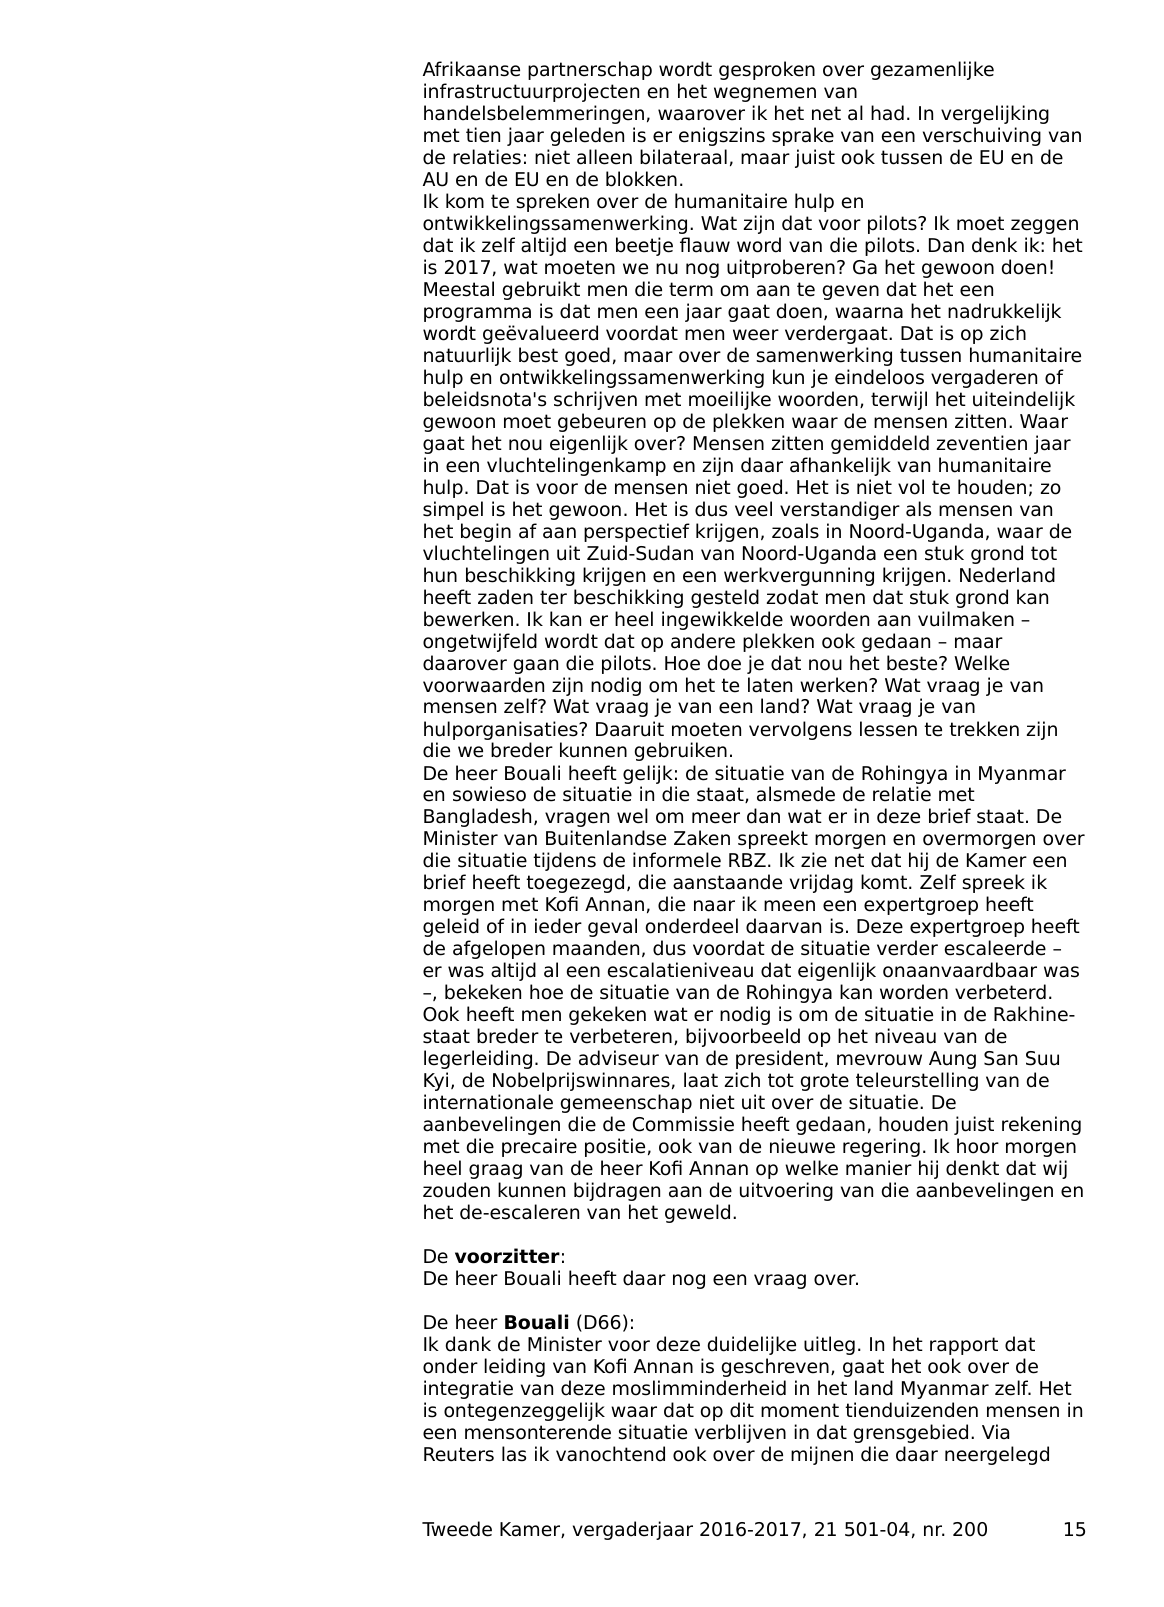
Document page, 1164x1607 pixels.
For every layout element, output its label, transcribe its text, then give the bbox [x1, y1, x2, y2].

text De heer Bouali heeft daar nog een vraag over. [422, 1268, 1087, 1290]
text Ik kom te spreken over de humanitaire hulp en ontwikkelingssamenwerking. Wat zijn dat voor pilots? Ik moet zeggen dat ik zelf altijd een beetje flauw word van die pilots. Dan denk ik: het is 2017, wat moeten we nu nog uitproberen? Ga het gewoon doen! Meestal gebruikt men die term om aan te geven dat het een programma is dat men een jaar gaat doen, waarna het nadrukkelijk wordt geëvalueerd voordat men weer verdergaat. Dat is op zich natuurlijk best goed, maar over de samenwerking tussen humanitaire hulp en ontwikkelingssamenwerking kun je eindeloos vergaderen of beleidsnota's schrijven met moeilijke woorden, terwijl het uiteindelijk gewoon moet gebeuren op de plekken waar de mensen zitten. Waar gaat het nou eigenlijk over? Mensen zitten gemiddeld zeventien jaar in een vluchtelingenkamp en zijn daar afhankelijk van humanitaire hulp. Dat is voor de mensen niet goed. Het is niet vol te houden; zo simpel is het gewoon. Het is dus veel verstandiger als mensen van het begin af aan perspectief krijgen, zoals in Noord-Uganda, waar de vluchtelingen uit Zuid-Sudan van Noord-Uganda een stuk grond tot hun beschikking krijgen en een werkvergunning krijgen. Nederland heeft zaden ter beschikking gesteld zodat men dat stuk grond kan bewerken. Ik kan er heel ingewikkelde woorden aan vuilmaken – ongetwijfeld wordt dat op andere plekken ook gedaan – maar daarover gaan die pilots. Hoe doe je dat nou het beste? Welke voorwaarden zijn nodig om het te laten werken? Wat vraag je van mensen zelf? Wat vraag je van een land? Wat vraag je van hulporganisaties? Daaruit moeten vervolgens lessen te trekken zijn die we breder kunnen gebruiken. [422, 191, 1087, 762]
text Afrikaanse partnerschap wordt gesproken over gezamenlijke infrastructuurprojecten en het wegnemen van handelsbelemmeringen, waarover ik het net al had. In vergelijking met tien jaar geleden is er enigszins sprake van een verschuiving van de relaties: niet alleen bilateraal, maar juist ook tussen de EU en de AU en de EU en de blokken. [422, 59, 1087, 191]
text De voorzitter: [422, 1246, 1087, 1268]
text Ik dank de Minister voor deze duidelijke uitleg. In het rapport dat onder leiding van Kofi Annan is geschreven, gaat het ook over de integratie van deze moslimminderheid in het land Myanmar zelf. Het is ontegenzeggelijk waar dat op dit moment tienduizenden mensen in een mensonterende situatie verblijven in dat grensgebied. Via Reuters las ik vanochtend ook over de mijnen die daar neergelegd [422, 1334, 1087, 1466]
text De heer Bouali (D66): [422, 1312, 1087, 1334]
text De heer Bouali heeft gelijk: de situatie van de Rohingya in Myanmar en sowieso de situatie in die staat, alsmede de relatie met Bangladesh, vragen wel om meer dan wat er in deze brief staat. De Minister van Buitenlandse Zaken spreekt morgen en overmorgen over die situatie tijdens de informele RBZ. Ik zie net dat hij de Kamer een brief heeft toegezegd, die aanstaande vrijdag komt. Zelf spreek ik morgen met Kofi Annan, die naar ik meen een expertgroep heeft geleid of in ieder geval onderdeel daarvan is. Deze expertgroep heeft de afgelopen maanden, dus voordat de situatie verder escaleerde – er was altijd al een escalatieniveau dat eigenlijk onaanvaardbaar was –, bekeken hoe de situatie van de Rohingya kan worden verbeterd. Ook heeft men gekeken wat er nodig is om de situatie in de Rakhine-staat breder te verbeteren, bijvoorbeeld op het niveau van de legerleiding. De adviseur van de president, mevrouw Aung San Suu Kyi, de Nobelprijswinnares, laat zich tot grote teleurstelling van de internationale gemeenschap niet uit over de situatie. De aanbevelingen die de Commissie heeft gedaan, houden juist rekening met die precaire positie, ook van de nieuwe regering. Ik hoor morgen heel graag van de heer Kofi Annan op welke manier hij denkt dat wij zouden kunnen bijdragen aan de uitvoering van die aanbevelingen en het de-escaleren van het geweld. [422, 762, 1087, 1224]
